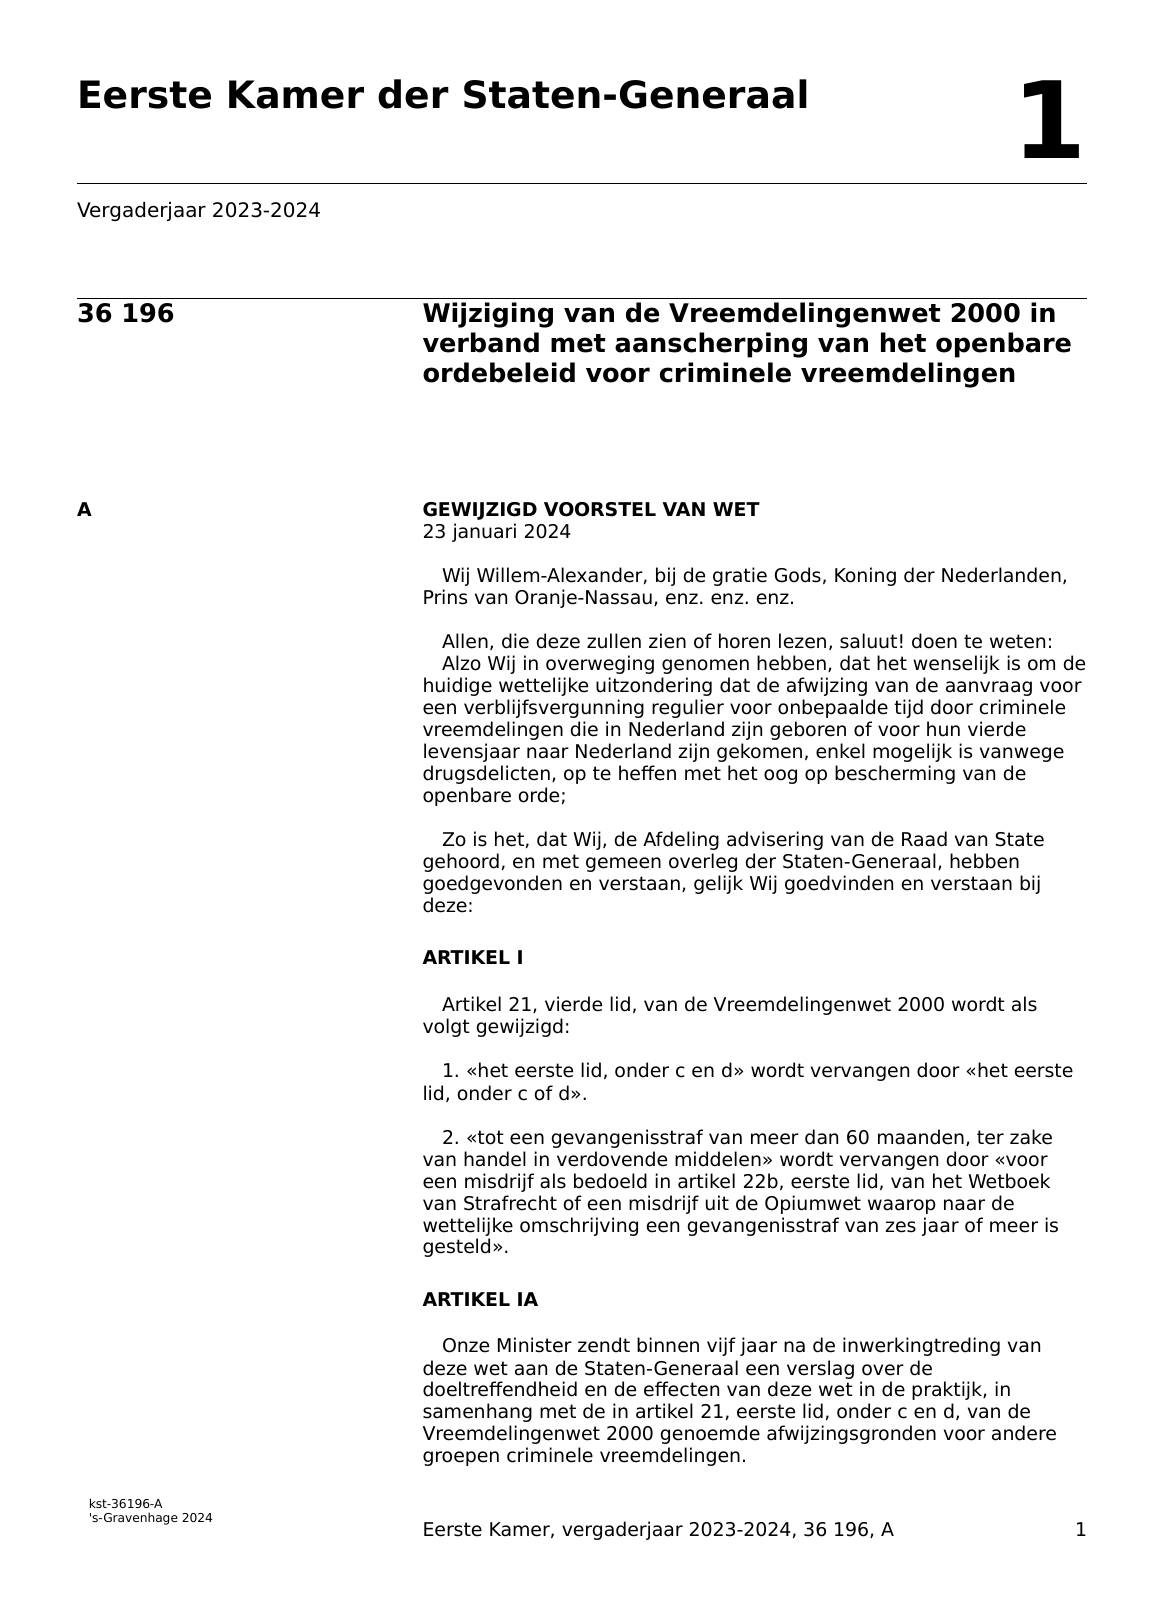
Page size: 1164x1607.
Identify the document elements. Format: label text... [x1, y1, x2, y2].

text Wij Willem-Alexander, bij de gratie Gods, Koning der Nederlanden, Prins van Oranje-Nassau, enz. enz. enz. [422, 565, 1087, 609]
text 's-Gravenhage 2024 [88, 1511, 323, 1525]
subtitle 36 196 Wijziging van de Vreemdelingenwet 2000 in verband met aanscherping van het openbare ordebeleid voor criminele vreemdelingen [77, 299, 1087, 388]
subtitle ARTIKEL IA [422, 1288, 1087, 1310]
text Artikel 21, vierde lid, van de Vreemdelingenwet 2000 wordt als volgt gewijzigd: [422, 994, 1087, 1038]
table_header Eerste Kamer der Staten-Generaal [77, 59, 886, 183]
text 23 januari 2024 [422, 521, 1087, 543]
text Zo is het, dat Wij, de Afdeling advisering van de Raad van State gehoord, en met gemeen overleg der Staten-Generaal, hebben goedgevonden en verstaan, gelijk Wij goedvinden en verstaan bij deze: [422, 829, 1087, 917]
table_cell Vergaderjaar 2023-2024 [77, 184, 1087, 298]
subtitle A GEWIJZIGD VOORSTEL VAN WET [77, 499, 1087, 521]
text 1. «het eerste lid, onder c en d» wordt vervangen door «het eerste lid, onder c of d». [422, 1060, 1087, 1104]
table_header 1 [886, 59, 1087, 183]
subtitle ARTIKEL I [422, 947, 1087, 969]
text Allen, die deze zullen zien of horen lezen, saluut! doen te weten: [422, 631, 1087, 653]
text 2. «tot een gevangenisstraf van meer dan 60 maanden, ter zake van handel in verdovende middelen» wordt vervangen door «voor een misdrijf als bedoeld in artikel 22b, eerste lid, van het Wetboek van Strafrecht of een misdrijf uit de Opiumwet waarop naar de wettelijke omschrijving een gevangenisstraf van zes jaar of meer is gesteld». [422, 1127, 1087, 1258]
text Onze Minister zendt binnen vijf jaar na de inwerkingtreding van deze wet aan de Staten-Generaal een verslag over de doeltreffendheid en de effecten van deze wet in de praktijk, in samenhang met de in artikel 21, eerste lid, onder c en d, van de Vreemdelingenwet 2000 genoemde afwijzingsgronden voor andere groepen criminele vreemdelingen. [422, 1335, 1087, 1467]
text kst-36196-A [88, 1497, 323, 1511]
text Alzo Wij in overweging genomen hebben, dat het wenselijk is om de huidige wettelijke uitzondering dat de afwijzing van de aanvraag voor een verblijfsvergunning regulier voor onbepaalde tijd door criminele vreemdelingen die in Nederland zijn geboren of voor hun vierde levensjaar naar Nederland zijn gekomen, enkel mogelijk is vanwege drugsdelicten, op te heffen met het oog op bescherming van de openbare orde; [422, 653, 1087, 807]
